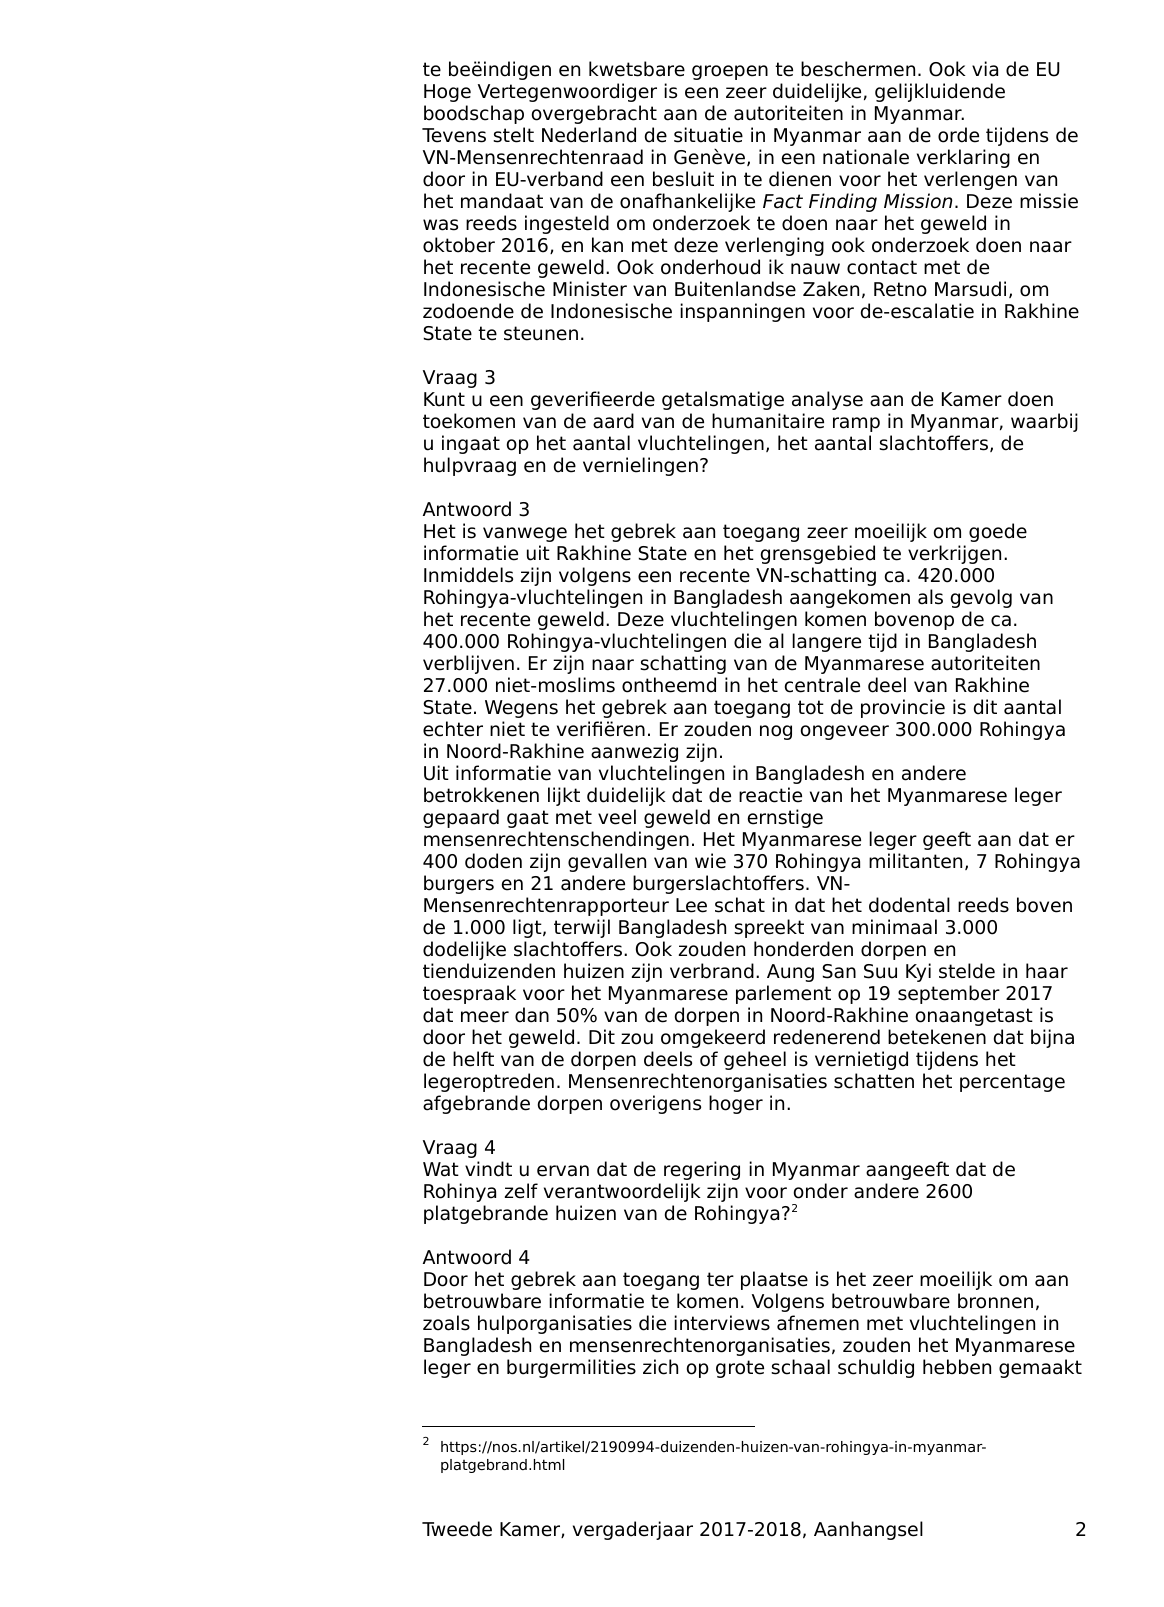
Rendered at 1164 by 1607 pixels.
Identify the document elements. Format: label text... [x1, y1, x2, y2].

text Uit informatie van vluchtelingen in Bangladesh en andere betrokkenen lijkt duidelijk dat de reactie van het Myanmarese leger gepaard gaat met veel geweld en ernstige mensenrechtenschendingen. Het Myanmarese leger geeft aan dat er 400 doden zijn gevallen van wie 370 Rohingya militanten, 7 Rohingya burgers en 21 andere burgerslachtoffers. VN-Mensenrechtenrapporteur Lee schat in dat het dodental reeds boven de 1.000 ligt, terwijl Bangladesh spreekt van minimaal 3.000 dodelijke slachtoffers. Ook zouden honderden dorpen en tienduizenden huizen zijn verbrand. Aung San Suu Kyi stelde in haar toespraak voor het Myanmarese parlement op 19 september 2017 dat meer dan 50% van de dorpen in Noord-Rakhine onaangetast is door het geweld. Dit zou omgekeerd redenerend betekenen dat bijna de helft van de dorpen deels of geheel is vernietigd tijdens het legeroptreden. Mensenrechtenorganisaties schatten het percentage afgebrande dorpen overigens hoger in. [422, 763, 1087, 1114]
text Kunt u een geverifieerde getalsmatige analyse aan de Kamer doen toekomen van de aard van de humanitaire ramp in Myanmar, waarbij u ingaat op het aantal vluchtelingen, het aantal slachtoffers, de hulpvraag en de vernielingen? [422, 389, 1087, 477]
text https://nos.nl/artikel/2190994-duizenden-huizen-van-rohingya-in-myanmar-platgebrand.html [422, 1435, 1087, 1474]
text te beëindigen en kwetsbare groepen te beschermen. Ook via de EU Hoge Vertegenwoordiger is een zeer duidelijke, gelijkluidende boodschap overgebracht aan de autoriteiten in Myanmar. [422, 59, 1087, 125]
text Het is vanwege het gebrek aan toegang zeer moeilijk om goede informatie uit Rakhine State en het grensgebied te verkrijgen. Inmiddels zijn volgens een recente VN-schatting ca. 420.000 Rohingya-vluchtelingen in Bangladesh aangekomen als gevolg van het recente geweld. Deze vluchtelingen komen bovenop de ca. 400.000 Rohingya-vluchtelingen die al langere tijd in Bangladesh verblijven. Er zijn naar schatting van de Myanmarese autoriteiten 27.000 niet-moslims ontheemd in het centrale deel van Rakhine State. Wegens het gebrek aan toegang tot de provincie is dit aantal echter niet te verifiëren. Er zouden nog ongeveer 300.000 Rohingya in Noord-Rakhine aanwezig zijn. [422, 521, 1087, 763]
text Wat vindt u ervan dat de regering in Myanmar aangeeft dat de Rohinya zelf verantwoordelijk zijn voor onder andere 2600 platgebrande huizen van de Rohingya? [422, 1159, 1087, 1224]
text Door het gebrek aan toegang ter plaatse is het zeer moeilijk om aan betrouwbare informatie te komen. Volgens betrouwbare bronnen, zoals hulporganisaties die interviews afnemen met vluchtelingen in Bangladesh en mensenrechtenorganisaties, zouden het Myanmarese leger en burgermilities zich op grote schaal schuldig hebben gemaakt [422, 1269, 1087, 1379]
text Vraag 3 [422, 367, 1087, 389]
text Vraag 4 [422, 1137, 1087, 1159]
text Tevens stelt Nederland de situatie in Myanmar aan de orde tijdens de VN-Mensenrechtenraad in Genève, in een nationale verklaring en door in EU-verband een besluit in te dienen voor het verlengen van het mandaat van de onafhankelijke Fact Finding Mission. Deze missie was reeds ingesteld om onderzoek te doen naar het geweld in oktober 2016, en kan met deze verlenging ook onderzoek doen naar het recente geweld. Ook onderhoud ik nauw contact met de Indonesische Minister van Buitenlandse Zaken, Retno Marsudi, om zodoende de Indonesische inspanningen voor de-escalatie in Rakhine State te steunen. [422, 125, 1087, 345]
text Antwoord 4 [422, 1247, 1087, 1269]
text Antwoord 3 [422, 499, 1087, 521]
